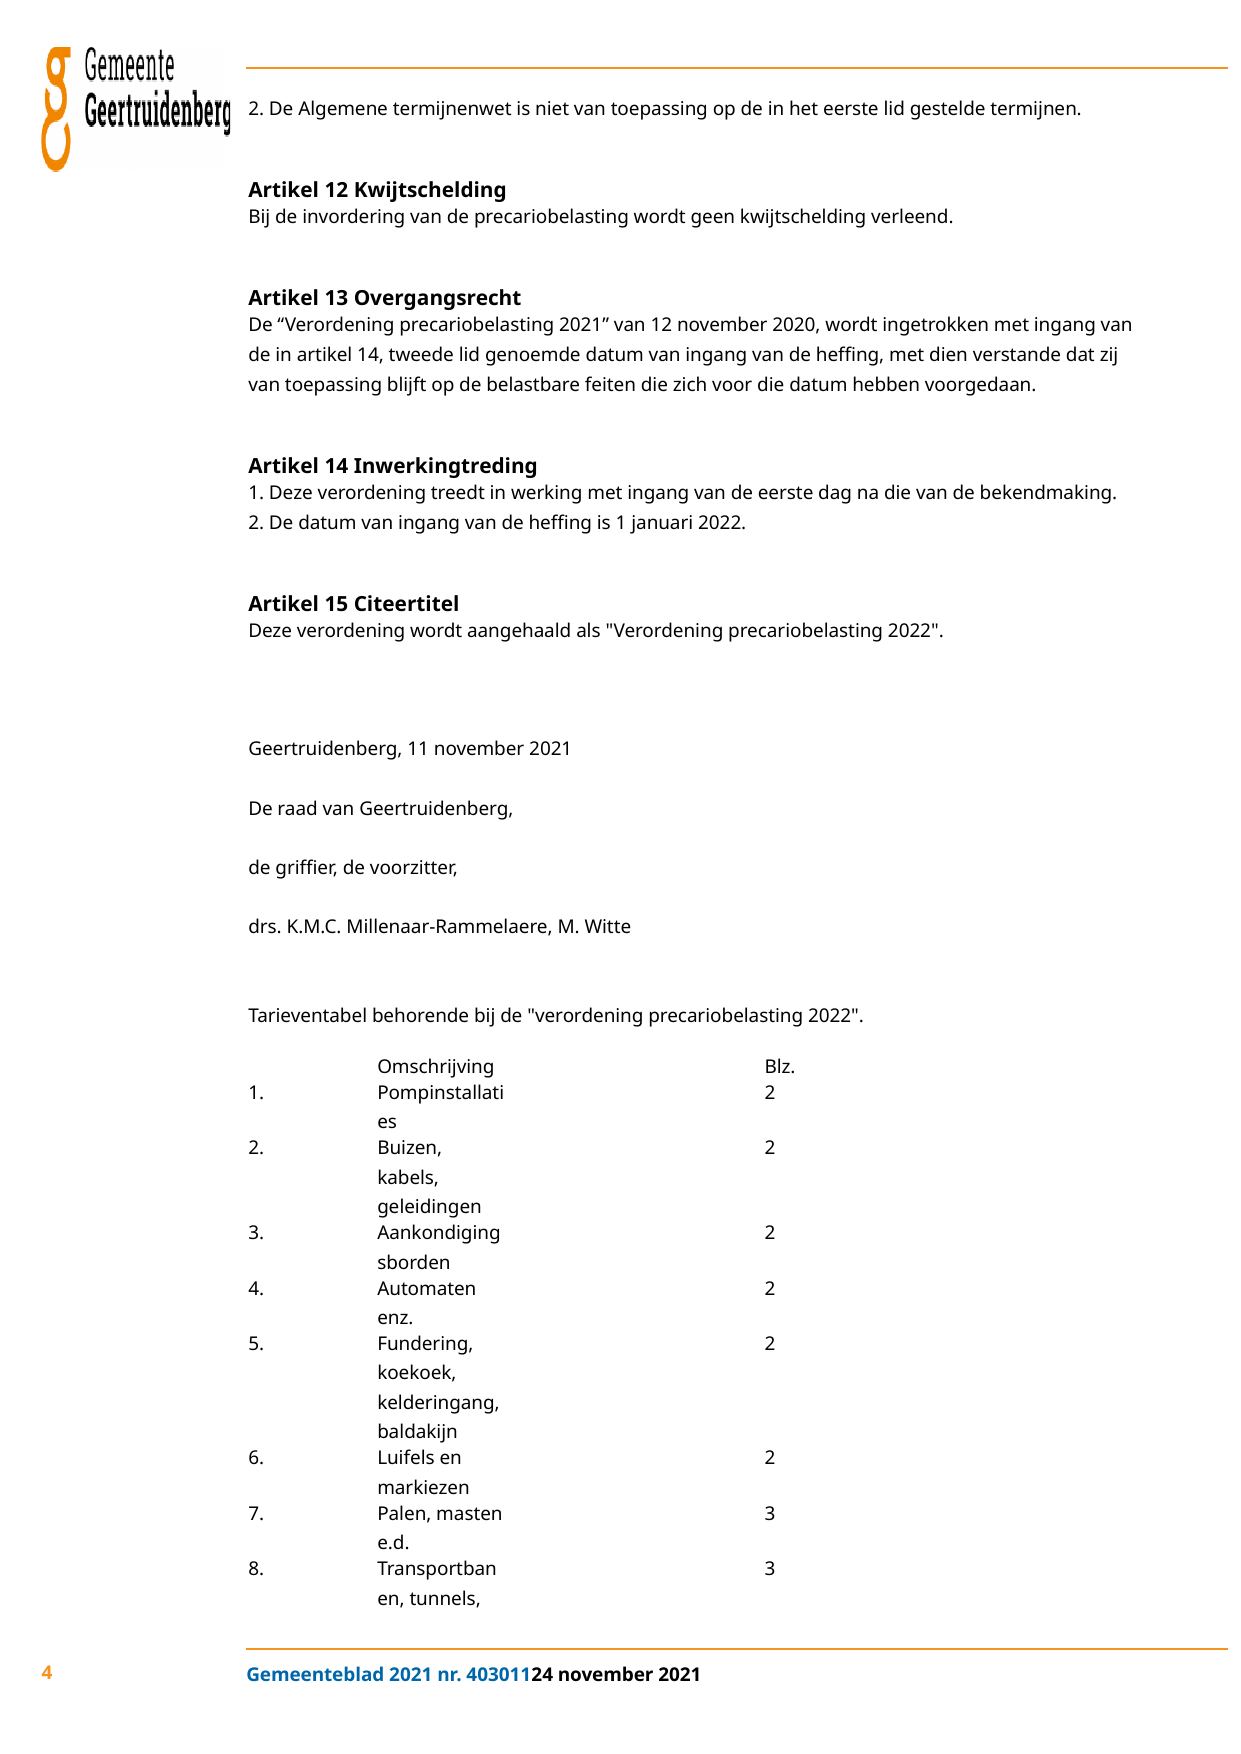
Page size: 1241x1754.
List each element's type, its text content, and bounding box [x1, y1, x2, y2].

table_cell 7. [248, 1500, 377, 1555]
table_cell [377, 1028, 506, 1053]
table_cell [1023, 1054, 1152, 1079]
table_cell [506, 1079, 764, 1134]
table_cell 2 [764, 1079, 1022, 1134]
table_cell 8. [248, 1555, 377, 1610]
picture [41, 47, 231, 172]
table_cell [506, 1135, 764, 1219]
table_cell [1023, 1500, 1152, 1555]
text Deze verordening wordt aangehaald als "Verordening precariobelasting 2022". [248, 617, 1152, 643]
text Artikel 15 Citeertitel [248, 589, 1152, 617]
table_cell [1023, 1330, 1152, 1444]
table_cell Automaten enz. [377, 1275, 506, 1330]
table_cell Blz. [764, 1054, 1022, 1079]
text 1. Deze verordening treedt in werking met ingang van de eerste dag na die van de bekendmaking. [248, 479, 1152, 505]
table_cell 2 [764, 1219, 1022, 1275]
text Bij de invordering van de precariobelasting wordt geen kwijtschelding verleend. [248, 203, 1152, 229]
table_cell Omschrijving [377, 1054, 506, 1079]
text Geertruidenberg, 11 november 2021 [248, 736, 1152, 761]
table_cell [506, 1054, 764, 1079]
table_cell [1023, 1079, 1152, 1134]
table_cell 2 [764, 1275, 1022, 1330]
table_cell Palen, masten e.d. [377, 1500, 506, 1555]
text 2. De Algemene termijnenwet is niet van toepassing op de in het eerste lid gestelde termijnen. [248, 95, 1152, 121]
table_cell [506, 1275, 764, 1330]
text 2. De datum van ingang van de heffing is 1 januari 2022. [248, 509, 1152, 534]
table_cell 2 [764, 1445, 1022, 1500]
table_cell 1. [248, 1079, 377, 1134]
text de griffier, de voorzitter, [248, 854, 1152, 880]
table_cell [248, 1028, 377, 1053]
table_cell 2 [764, 1330, 1022, 1444]
table_cell [506, 1500, 764, 1555]
table_header Tarieventabel behorende bij de "verordening precariobelasting 2022". [248, 1002, 1152, 1028]
table_cell 3 [764, 1555, 1022, 1610]
table_cell [506, 1330, 764, 1444]
text De “Verordening precariobelasting 2021” van 12 november 2020, wordt ingetrokken met ingang van de in artikel 14, tweede lid genoemde datum van ingang van de heffing, met dien verstande dat zij van toepassing blijft op de belastbare feiten die zich voor die datum hebben voorgedaan. [248, 312, 1152, 397]
table_cell 6. [248, 1445, 377, 1500]
table_cell Buizen, kabels, geleidingen [377, 1135, 506, 1219]
table_cell [1023, 1555, 1152, 1610]
table_cell [1023, 1445, 1152, 1500]
table_cell [1023, 1219, 1152, 1275]
text drs. K.M.C. Millenaar-Rammelaere, M. Witte [248, 913, 1152, 939]
text Artikel 12 Kwijtschelding [248, 175, 1152, 203]
text Artikel 14 Inwerkingtreding [248, 451, 1152, 479]
table_cell [1023, 1275, 1152, 1330]
table_cell 2. [248, 1135, 377, 1219]
table_cell 4. [248, 1275, 377, 1330]
table_cell [1023, 1135, 1152, 1219]
table_cell 2 [764, 1135, 1022, 1219]
table_cell Pompinstallaties [377, 1079, 506, 1134]
table_cell Aankondigingsborden [377, 1219, 506, 1275]
table_cell [506, 1219, 764, 1275]
table_cell [506, 1555, 764, 1610]
text De raad van Geertruidenberg, [248, 795, 1152, 821]
table_cell [764, 1028, 1022, 1053]
table_cell [1023, 1028, 1152, 1053]
table_cell [506, 1445, 764, 1500]
table_cell Fundering, koekoek, kelderingang, baldakijn [377, 1330, 506, 1444]
table_cell [248, 1054, 377, 1079]
text Artikel 13 Overgangsrecht [248, 283, 1152, 312]
table_cell [506, 1028, 764, 1053]
table_cell Transportbanen, tunnels, [377, 1555, 506, 1610]
table_cell 5. [248, 1330, 377, 1444]
table_cell Luifels en markiezen [377, 1445, 506, 1500]
table_cell 3. [248, 1219, 377, 1275]
table_cell 3 [764, 1500, 1022, 1555]
